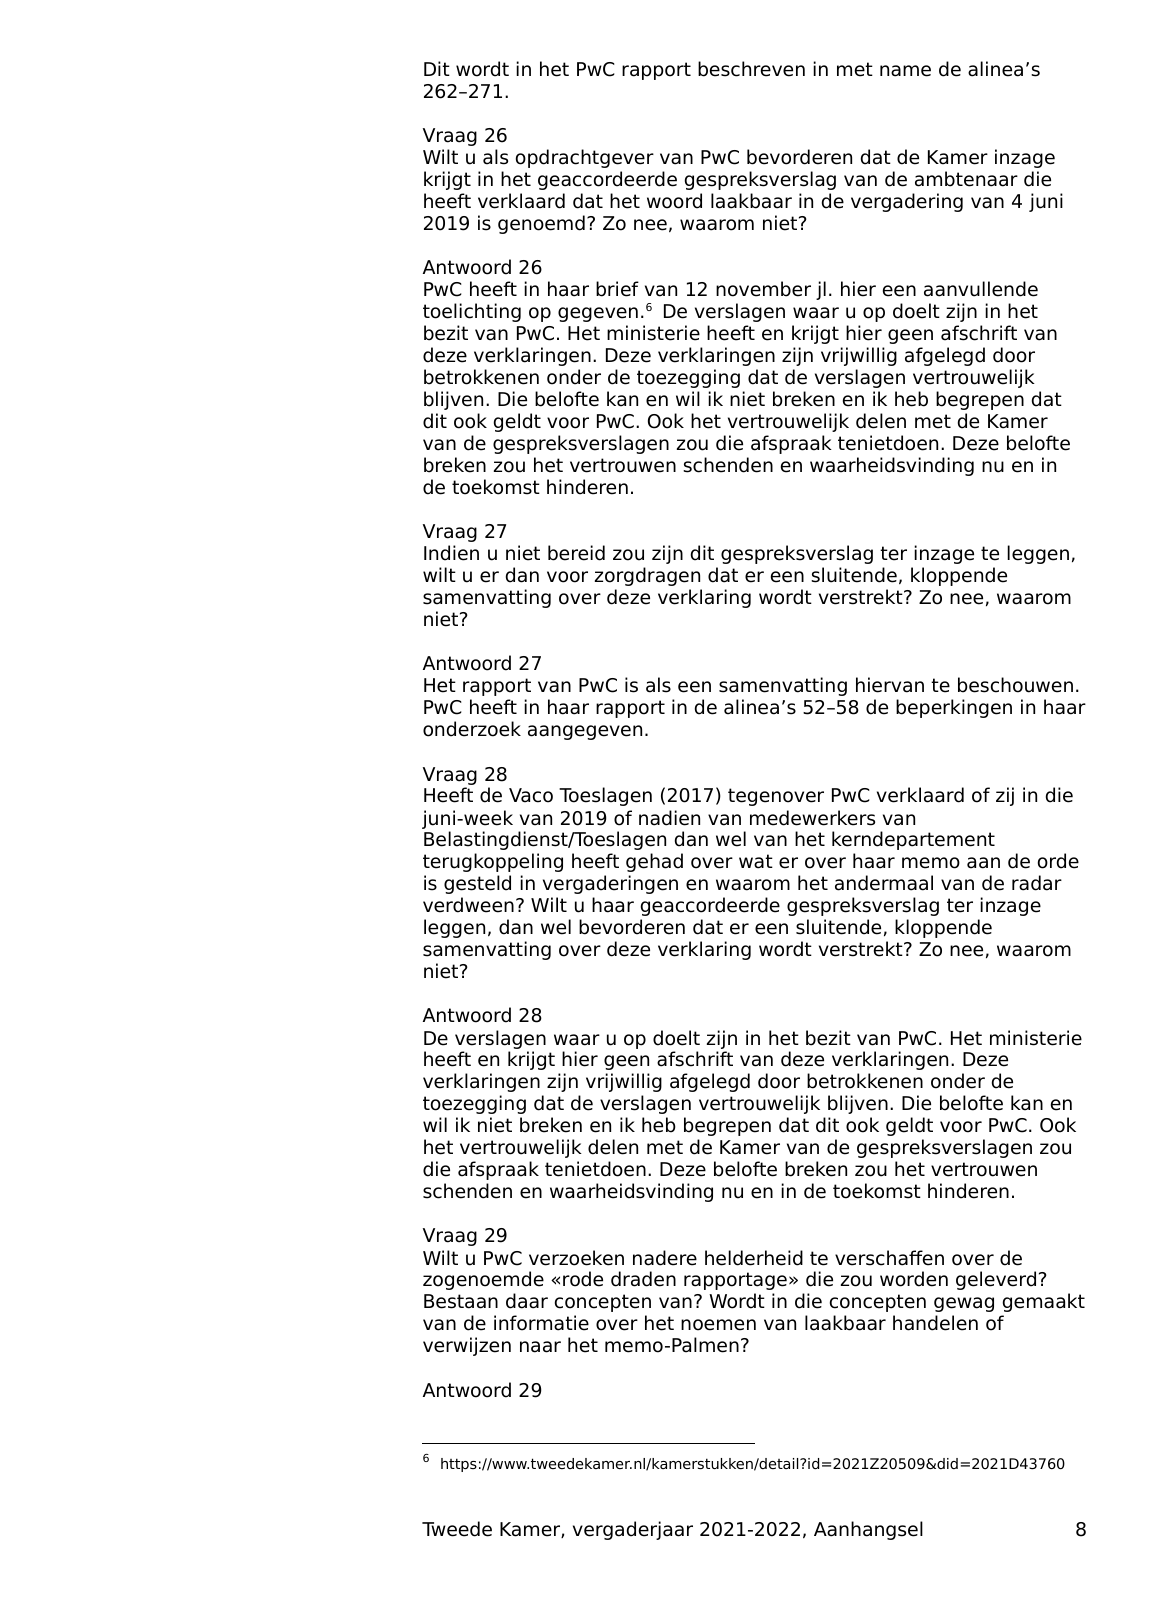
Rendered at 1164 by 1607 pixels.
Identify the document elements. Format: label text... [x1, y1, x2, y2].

text Vraag 28 [422, 763, 1087, 785]
text Vraag 26 [422, 125, 1087, 147]
text Vraag 27 [422, 521, 1087, 543]
text Antwoord 27 [422, 653, 1087, 675]
text Het rapport van PwC is als een samenvatting hiervan te beschouwen. PwC heeft in haar rapport in de alinea’s 52–58 de beperkingen in haar onderzoek aangegeven. [422, 675, 1087, 741]
text Indien u niet bereid zou zijn dit gespreksverslag ter inzage te leggen, wilt u er dan voor zorgdragen dat er een sluitende, kloppende samenvatting over deze verklaring wordt verstrekt? Zo nee, waarom niet? [422, 543, 1087, 631]
text Antwoord 28 [422, 1005, 1087, 1027]
text PwC heeft in haar brief van 12 november jl. hier een aanvullende toelichting op gegeven. De verslagen waar u op doelt zijn in het bezit van PwC. Het ministerie heeft en krijgt hier geen afschrift van deze verklaringen. Deze verklaringen zijn vrijwillig afgelegd door betrokkenen onder de toezegging dat de verslagen vertrouwelijk blijven. Die belofte kan en wil ik niet breken en ik heb begrepen dat dit ook geldt voor PwC. Ook het vertrouwelijk delen met de Kamer van de gespreksverslagen zou die afspraak tenietdoen. Deze belofte breken zou het vertrouwen schenden en waarheidsvinding nu en in de toekomst hinderen. [422, 279, 1087, 499]
text Wilt u PwC verzoeken nadere helderheid te verschaffen over de zogenoemde «rode draden rapportage» die zou worden geleverd? Bestaan daar concepten van? Wordt in die concepten gewag gemaakt van de informatie over het noemen van laakbaar handelen of verwijzen naar het memo-Palmen? [422, 1247, 1087, 1357]
text https://www.tweedekamer.nl/kamerstukken/detail?id=2021Z20509&did=2021D43760 [422, 1452, 1087, 1474]
text Antwoord 29 [422, 1379, 1087, 1401]
text Dit wordt in het PwC rapport beschreven in met name de alinea’s 262–271. [422, 59, 1087, 103]
text Wilt u als opdrachtgever van PwC bevorderen dat de Kamer inzage krijgt in het geaccordeerde gespreksverslag van de ambtenaar die heeft verklaard dat het woord laakbaar in de vergadering van 4 juni 2019 is genoemd? Zo nee, waarom niet? [422, 147, 1087, 235]
text De verslagen waar u op doelt zijn in het bezit van PwC. Het ministerie heeft en krijgt hier geen afschrift van deze verklaringen. Deze verklaringen zijn vrijwillig afgelegd door betrokkenen onder de toezegging dat de verslagen vertrouwelijk blijven. Die belofte kan en wil ik niet breken en ik heb begrepen dat dit ook geldt voor PwC. Ook het vertrouwelijk delen met de Kamer van de gespreksverslagen zou die afspraak tenietdoen. Deze belofte breken zou het vertrouwen schenden en waarheidsvinding nu en in de toekomst hinderen. [422, 1027, 1087, 1203]
text Antwoord 26 [422, 257, 1087, 279]
text Vraag 29 [422, 1225, 1087, 1247]
text Heeft de Vaco Toeslagen (2017) tegenover PwC verklaard of zij in die juni-week van 2019 of nadien van medewerkers van Belastingdienst/Toeslagen dan wel van het kerndepartement terugkoppeling heeft gehad over wat er over haar memo aan de orde is gesteld in vergaderingen en waarom het andermaal van de radar verdween? Wilt u haar geaccordeerde gespreksverslag ter inzage leggen, dan wel bevorderen dat er een sluitende, kloppende samenvatting over deze verklaring wordt verstrekt? Zo nee, waarom niet? [422, 785, 1087, 983]
